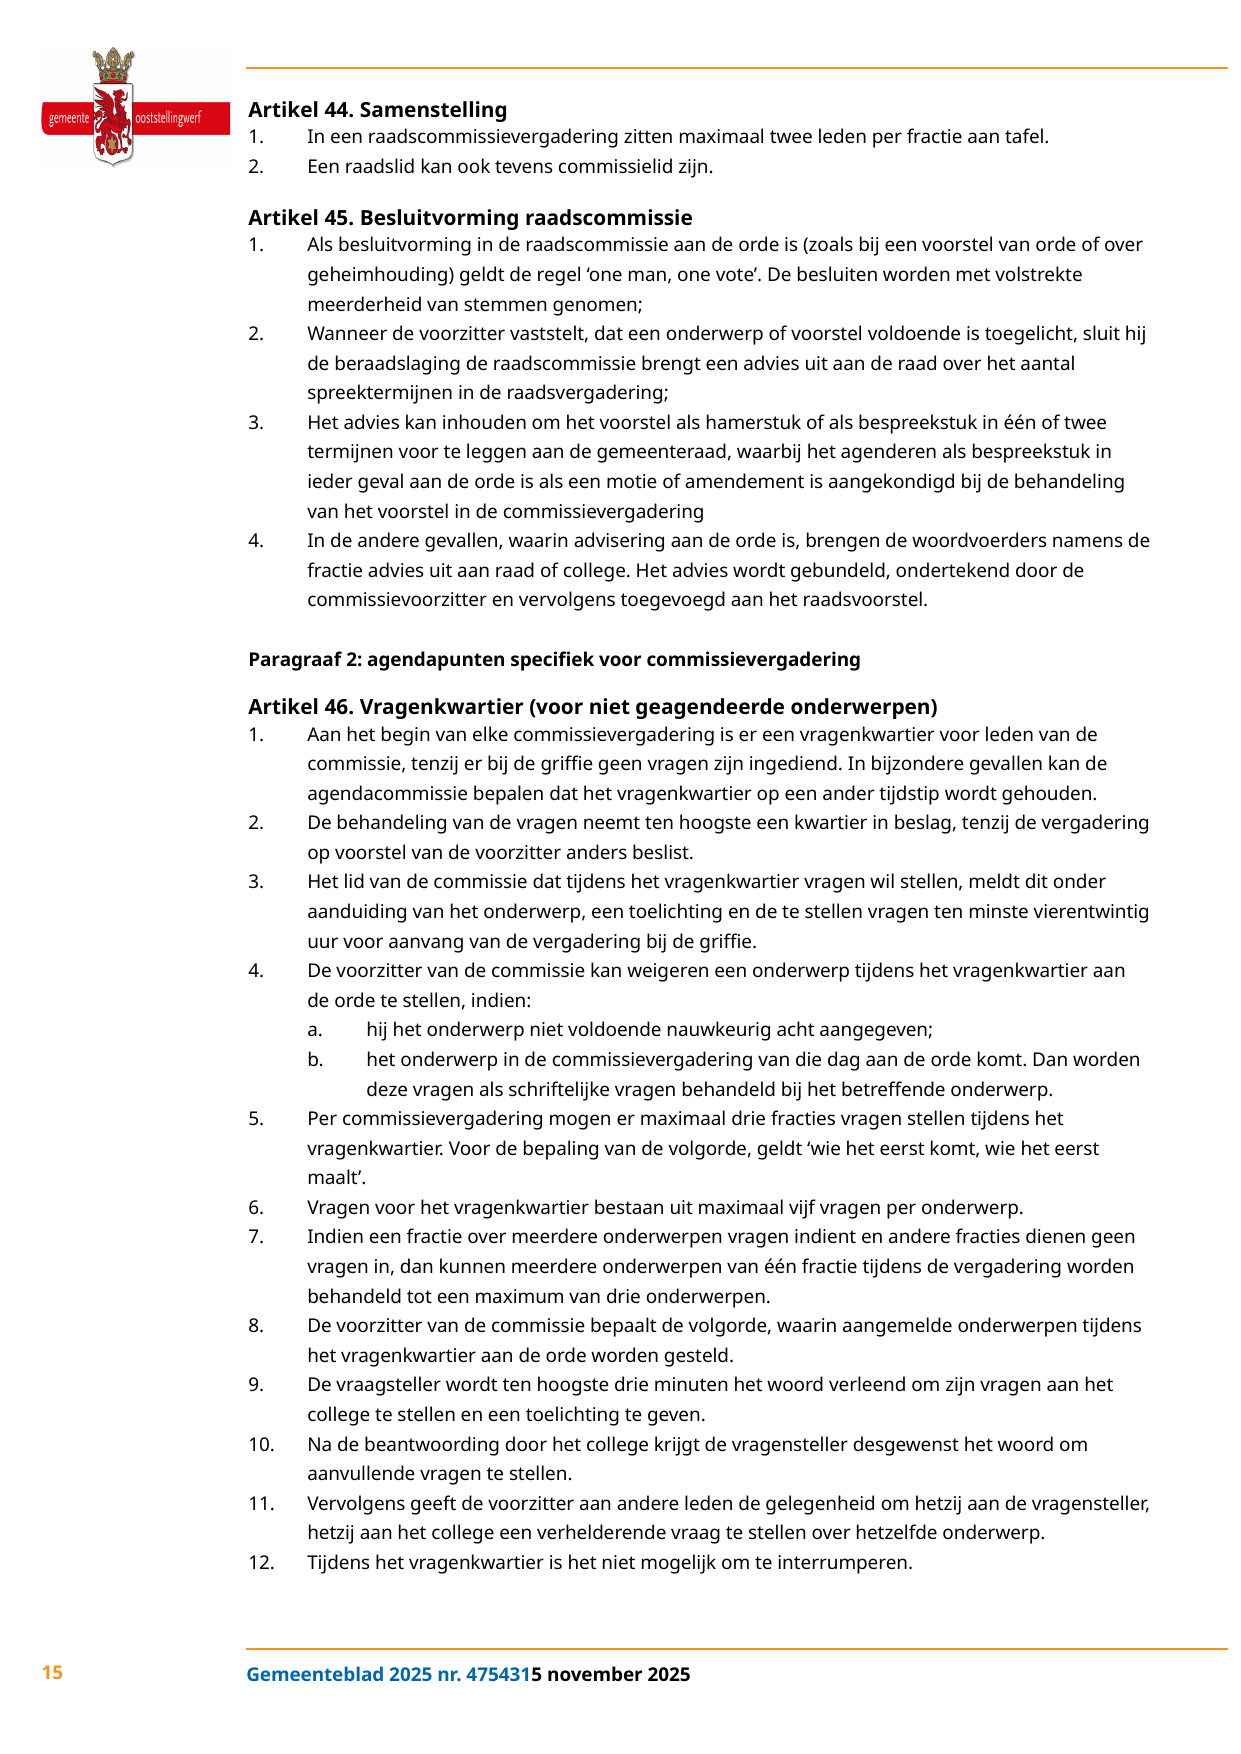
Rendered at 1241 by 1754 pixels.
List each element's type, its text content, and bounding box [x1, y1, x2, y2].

list Tijdens het vragenkwartier is het niet mogelijk om te interrumperen. [248, 1549, 1152, 1575]
list het onderwerp in de commissievergadering van die dag aan de orde komt. Dan worden deze vragen als schriftelijke vragen behandeld bij het betreffende onderwerp. [307, 1046, 1152, 1102]
list Vervolgens geeft de voorzitter aan andere leden de gelegenheid om hetzij aan de vragensteller, hetzij aan het college een verhelderende vraag te stellen over hetzelfde onderwerp. [248, 1490, 1152, 1545]
list In de andere gevallen, waarin advisering aan de orde is, brengen de woordvoerders namens de fractie advies uit aan raad of college. Het advies wordt gebundeld, ondertekend door de commissievoorzitter en vervolgens toegevoegd aan het raadsvoorstel. [248, 527, 1152, 612]
list Wanneer de voorzitter vaststelt, dat een onderwerp of voorstel voldoende is toegelicht, sluit hij de beraadslaging de raadscommissie brengt een advies uit aan de raad over het aantal spreektermijnen in de raadsvergadering; [248, 320, 1152, 405]
list Vragen voor het vragenkwartier bestaan uit maximaal vijf vragen per onderwerp. [248, 1194, 1152, 1220]
list In een raadscommissievergadering zitten maximaal twee leden per fractie aan tafel. [248, 123, 1152, 149]
list Per commissievergadering mogen er maximaal drie fracties vragen stellen tijdens het vragenkwartier. Voor de bepaling van de volgorde, geldt ‘wie het eerst komt, wie het eerst maalt’. [248, 1105, 1152, 1190]
list Het advies kan inhouden om het voorstel als hamerstuk of als bespreekstuk in één of twee termijnen voor te leggen aan de gemeenteraad, waarbij het agenderen als bespreekstuk in ieder geval aan de orde is als een motie of amendement is aangekondigd bij de behandeling van het voorstel in de commissievergadering [248, 409, 1152, 524]
list Na de beantwoording door het college krijgt de vragensteller desgewenst het woord om aanvullende vragen te stellen. [248, 1431, 1152, 1486]
text Artikel 45. Besluitvorming raadscommissie [248, 203, 1152, 232]
text Artikel 44. Samenstelling [248, 95, 1152, 123]
picture [41, 47, 231, 172]
list De behandeling van de vragen neemt ten hoogste een kwartier in beslag, tenzij de vergadering op voorstel van de voorzitter anders beslist. [248, 809, 1152, 865]
list De vraagsteller wordt ten hoogste drie minuten het woord verleend om zijn vragen aan het college te stellen en een toelichting te geven. [248, 1372, 1152, 1427]
text Paragraaf 2: agendapunten specifiek voor commissievergadering [248, 646, 1152, 672]
text Artikel 46. Vragenkwartier (voor niet geagendeerde onderwerpen) [248, 692, 1152, 721]
list hij het onderwerp niet voldoende nauwkeurig acht aangegeven; [307, 1017, 1152, 1042]
list Als besluitvorming in de raadscommissie aan de orde is (zoals bij een voorstel van orde of over geheimhouding) geldt de regel ‘one man, one vote’. De besluiten worden met volstrekte meerderheid van stemmen genomen; [248, 232, 1152, 317]
list Een raadslid kan ook tevens commissielid zijn. [248, 153, 1152, 178]
list Indien een fractie over meerdere onderwerpen vragen indient en andere fracties dienen geen vragen in, dan kunnen meerdere onderwerpen van één fractie tijdens de vergadering worden behandeld tot een maximum van drie onderwerpen. [248, 1224, 1152, 1309]
list Het lid van de commissie dat tijdens het vragenkwartier vragen wil stellen, meldt dit onder aanduiding van het onderwerp, een toelichting en de te stellen vragen ten minste vierentwintig uur voor aanvang van de vergadering bij de griffie. [248, 869, 1152, 954]
list De voorzitter van de commissie bepaalt de volgorde, waarin aangemelde onderwerpen tijdens het vragenkwartier aan de orde worden gesteld. [248, 1312, 1152, 1368]
list Aan het begin van elke commissievergadering is er een vragenkwartier voor leden van de commissie, tenzij er bij de griffie geen vragen zijn ingediend. In bijzondere gevallen kan de agendacommissie bepalen dat het vragenkwartier op een ander tijdstip wordt gehouden. [248, 721, 1152, 806]
list De voorzitter van de commissie kan weigeren een onderwerp tijdens het vragenkwartier aan de orde te stellen, indien: [248, 957, 1152, 1013]
